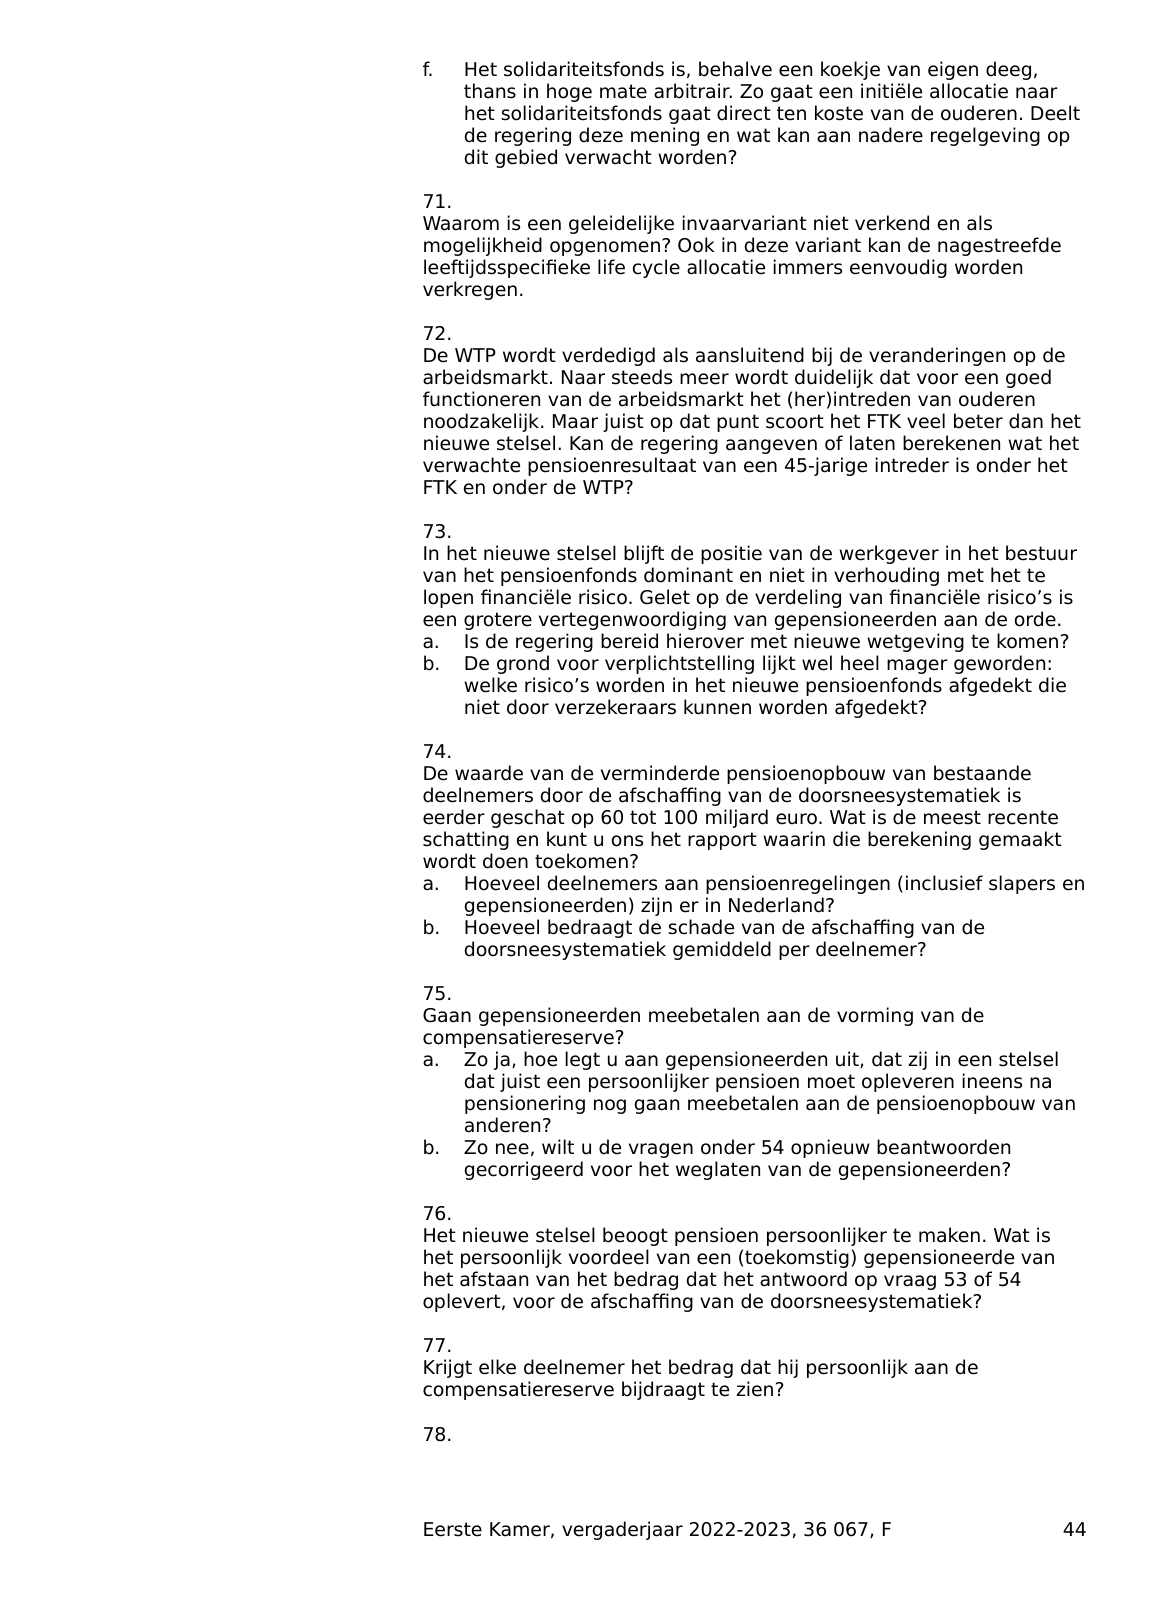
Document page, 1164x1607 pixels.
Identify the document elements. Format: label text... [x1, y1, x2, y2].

text b. Zo nee, wilt u de vragen onder 54 opnieuw beantwoorden gecorrigeerd voor het weglaten van de gepensioneerden? [422, 1137, 1087, 1181]
text 78. [422, 1423, 1087, 1445]
text a. Hoeveel deelnemers aan pensioenregelingen (inclusief slapers en gepensioneerden) zijn er in Nederland? [422, 873, 1087, 917]
text 74. [422, 741, 1087, 763]
text 76. [422, 1203, 1087, 1225]
text b. Hoeveel bedraagt de schade van de afschaffing van de doorsneesystematiek gemiddeld per deelnemer? [422, 917, 1087, 961]
text a. Zo ja, hoe legt u aan gepensioneerden uit, dat zij in een stelsel dat juist een persoonlijker pensioen moet opleveren ineens na pensionering nog gaan meebetalen aan de pensioenopbouw van anderen? [422, 1049, 1087, 1137]
text f. Het solidariteitsfonds is, behalve een koekje van eigen deeg, thans in hoge mate arbitrair. Zo gaat een initiële allocatie naar het solidariteitsfonds gaat direct ten koste van de ouderen. Deelt de regering deze mening en wat kan aan nadere regelgeving op dit gebied verwacht worden? [422, 59, 1087, 169]
text Krijgt elke deelnemer het bedrag dat hij persoonlijk aan de compensatiereserve bijdraagt te zien? [422, 1357, 1087, 1401]
text 71. [422, 191, 1087, 213]
text Gaan gepensioneerden meebetalen aan de vorming van de compensatiereserve? [422, 1005, 1087, 1049]
text 77. [422, 1335, 1087, 1357]
text Het nieuwe stelsel beoogt pensioen persoonlijker te maken. Wat is het persoonlijk voordeel van een (toekomstig) gepensioneerde van het afstaan van het bedrag dat het antwoord op vraag 53 of 54 oplevert, voor de afschaffing van de doorsneesystematiek? [422, 1225, 1087, 1313]
text Waarom is een geleidelijke invaarvariant niet verkend en als mogelijkheid opgenomen? Ook in deze variant kan de nagestreefde leeftijdsspecifieke life cycle allocatie immers eenvoudig worden verkregen. [422, 213, 1087, 301]
text De waarde van de verminderde pensioenopbouw van bestaande deelnemers door de afschaffing van de doorsneesystematiek is eerder geschat op 60 tot 100 miljard euro. Wat is de meest recente schatting en kunt u ons het rapport waarin die berekening gemaakt wordt doen toekomen? [422, 763, 1087, 873]
text De WTP wordt verdedigd als aansluitend bij de veranderingen op de arbeidsmarkt. Naar steeds meer wordt duidelijk dat voor een goed functioneren van de arbeidsmarkt het (her)intreden van ouderen noodzakelijk. Maar juist op dat punt scoort het FTK veel beter dan het nieuwe stelsel. Kan de regering aangeven of laten berekenen wat het verwachte pensioenresultaat van een 45-jarige intreder is onder het FTK en onder de WTP? [422, 345, 1087, 499]
text b. De grond voor verplichtstelling lijkt wel heel mager geworden: welke risico’s worden in het nieuwe pensioenfonds afgedekt die niet door verzekeraars kunnen worden afgedekt? [422, 653, 1087, 719]
text In het nieuwe stelsel blijft de positie van de werkgever in het bestuur van het pensioenfonds dominant en niet in verhouding met het te lopen financiële risico. Gelet op de verdeling van financiële risico’s is een grotere vertegenwoordiging van gepensioneerden aan de orde. [422, 543, 1087, 631]
text 73. [422, 521, 1087, 543]
text 75. [422, 983, 1087, 1005]
text a. Is de regering bereid hierover met nieuwe wetgeving te komen? [422, 631, 1087, 653]
text 72. [422, 323, 1087, 345]
